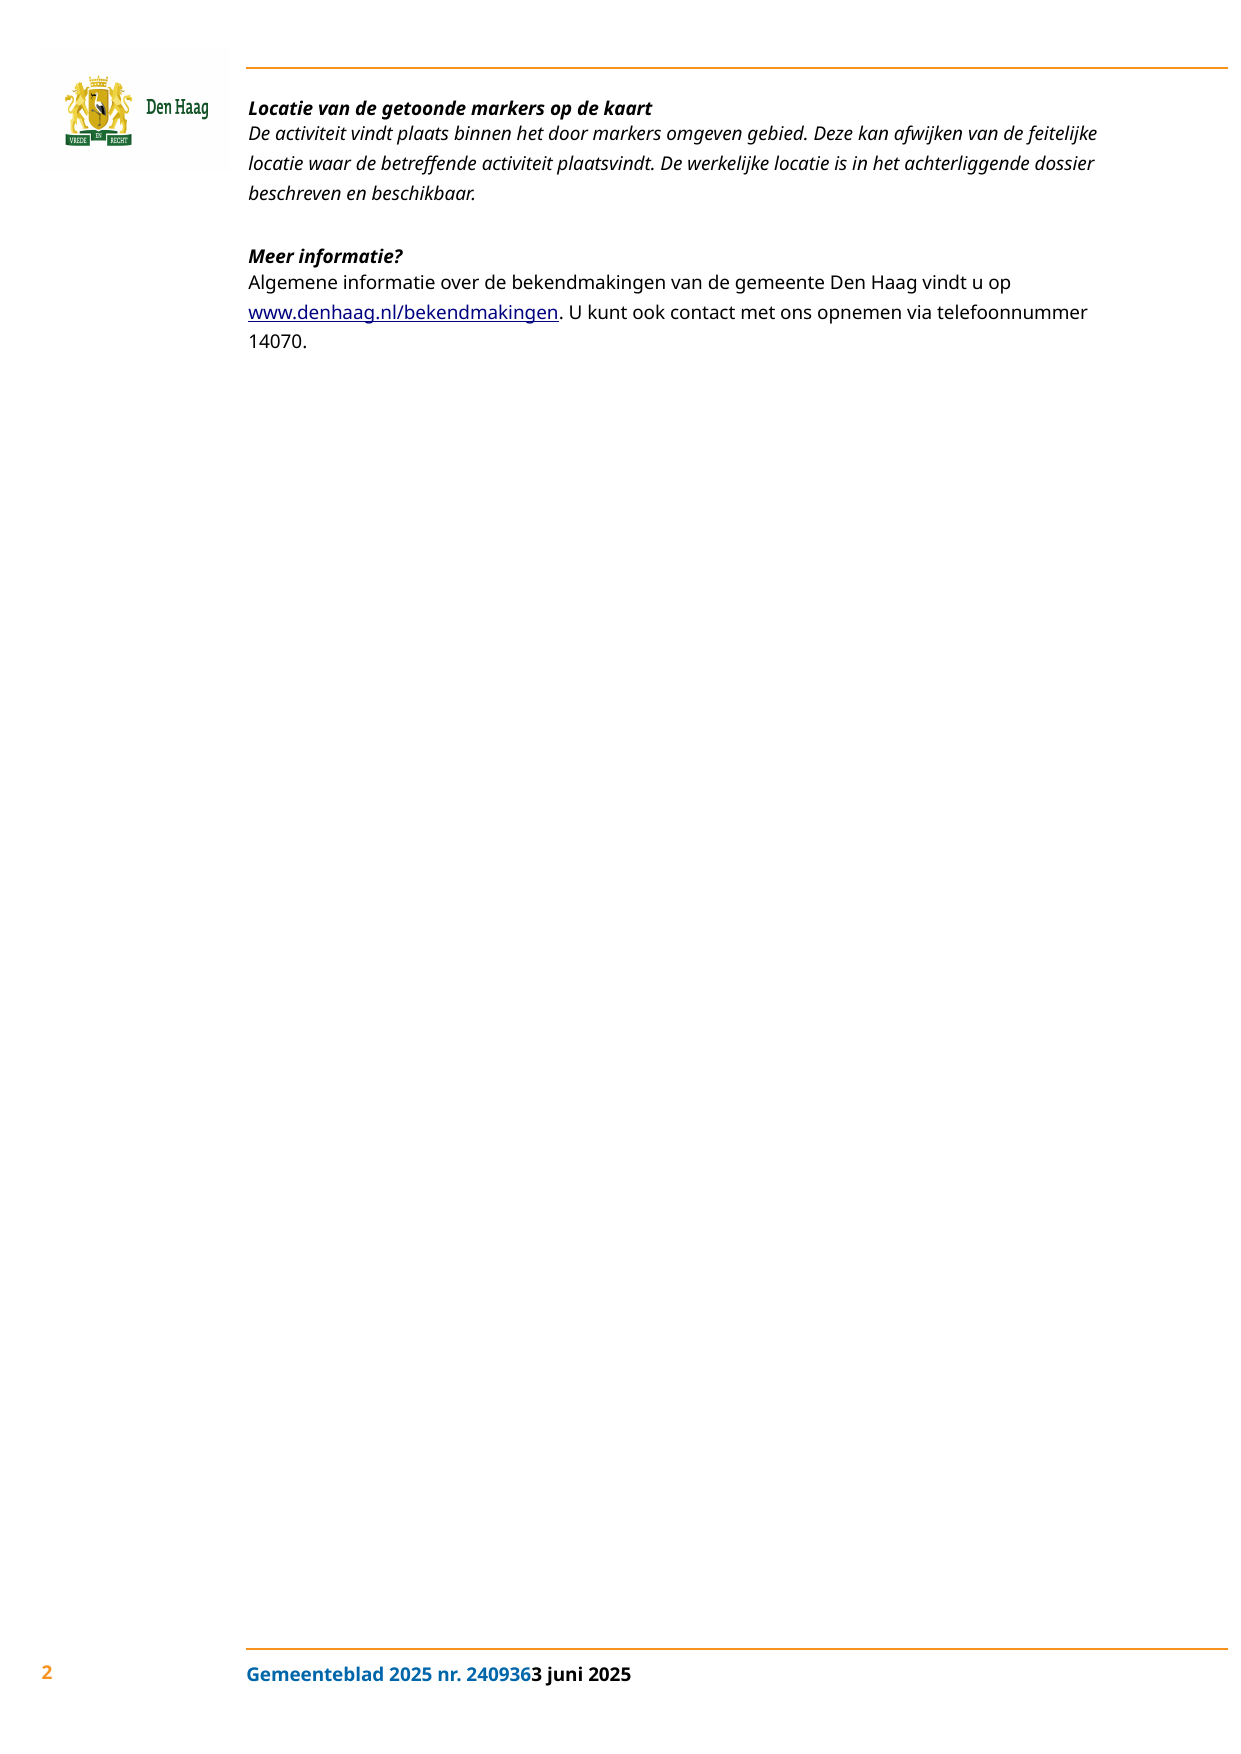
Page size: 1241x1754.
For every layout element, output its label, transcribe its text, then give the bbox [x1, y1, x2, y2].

text Meer informatie? [248, 244, 1152, 269]
picture [41, 47, 231, 172]
text De activiteit vindt plaats binnen het door markers omgeven gebied. Deze kan afwijken van de feitelijke locatie waar de betreffende activiteit plaatsvindt. De werkelijke locatie is in het achterliggende dossier beschreven en beschikbaar. [248, 121, 1152, 205]
text Algemene informatie over de bekendmakingen van de gemeente Den Haag vindt u op www.denhaag.nl/bekendmakingen. U kunt ook contact met ons opnemen via telefoonnummer 14070. [248, 269, 1152, 354]
text Locatie van de getoonde markers op de kaart [248, 95, 1152, 121]
